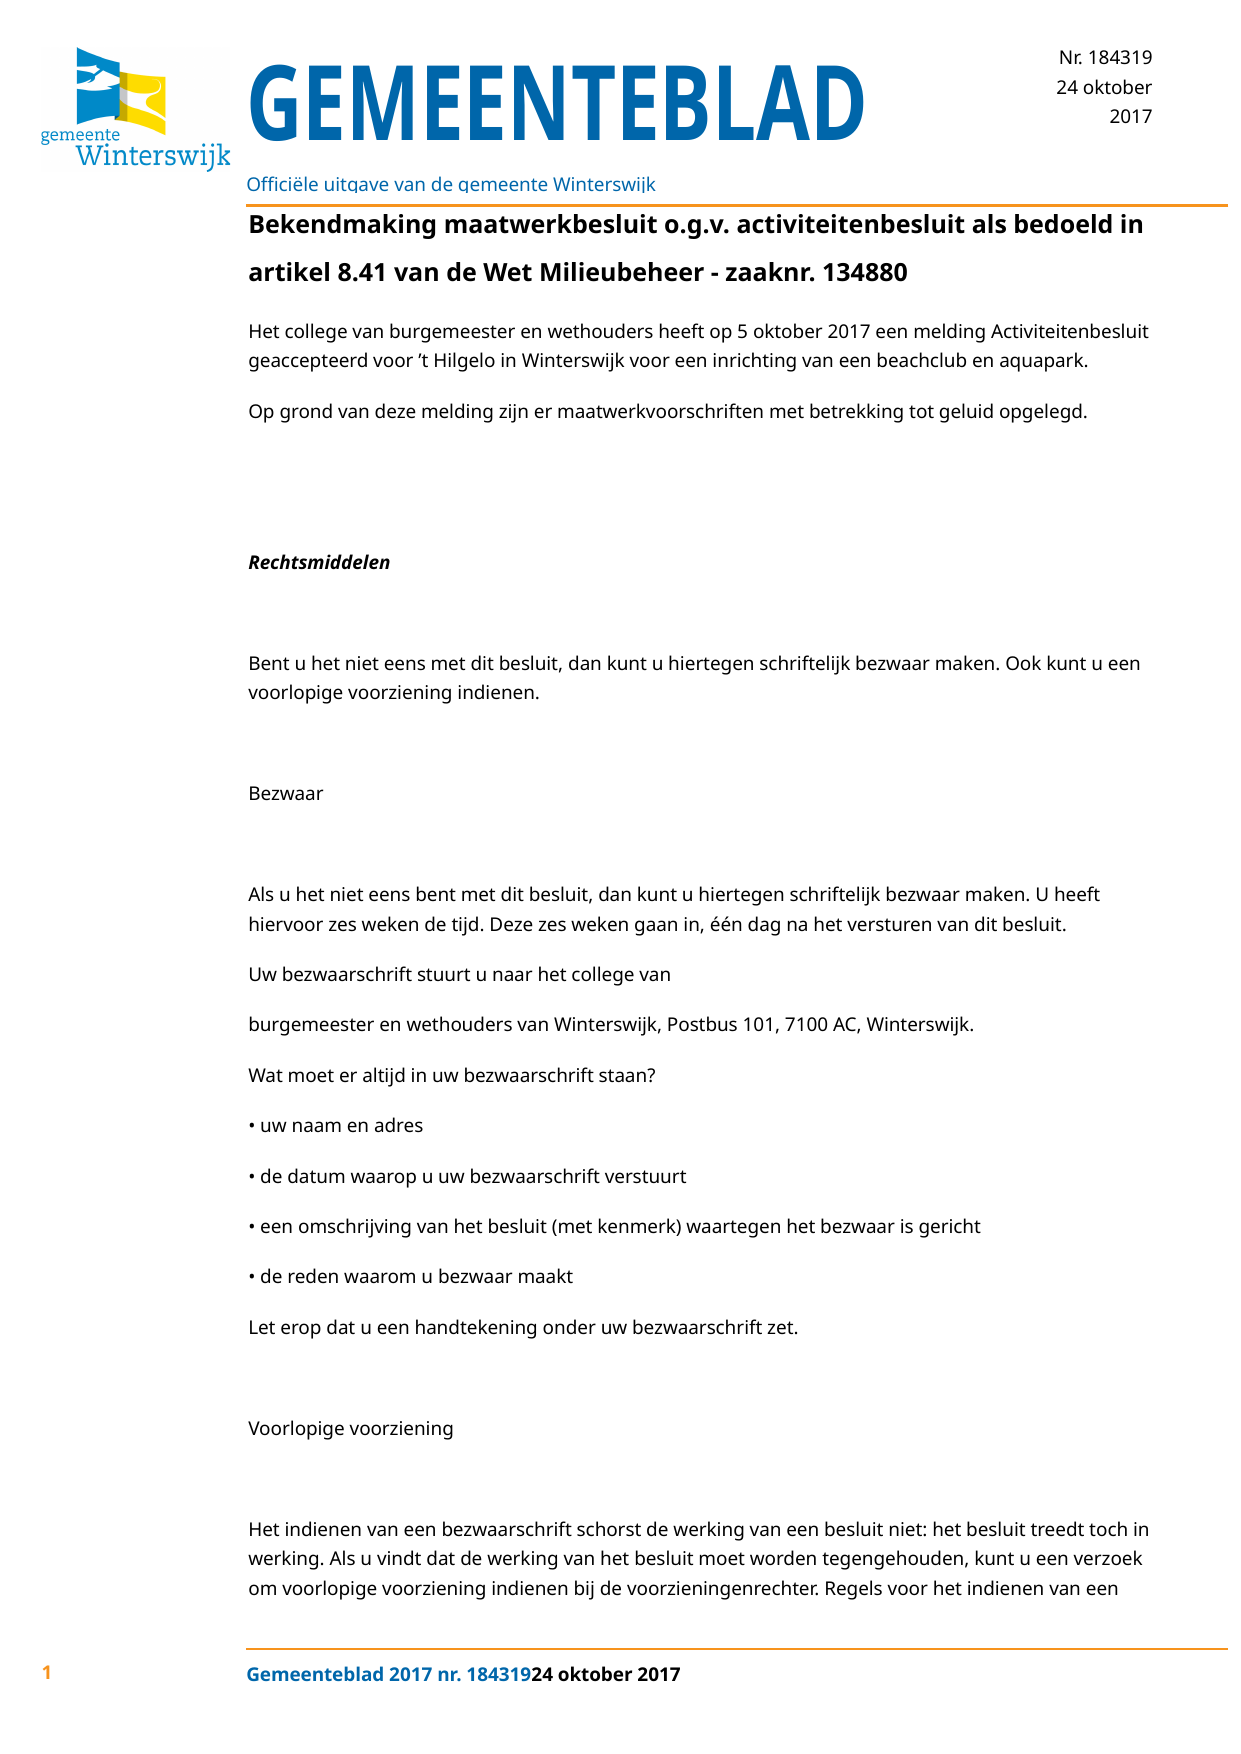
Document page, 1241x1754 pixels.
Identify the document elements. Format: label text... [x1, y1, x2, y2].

picture [41, 47, 231, 172]
text Bezwaar [248, 780, 1152, 806]
text Let erop dat u een handtekening onder uw bezwaarschrift zet. [248, 1314, 1152, 1340]
text Voorlopige voorziening [248, 1415, 1152, 1441]
text Uw bezwaarschrift stuurt u naar het college van [248, 961, 1152, 987]
text • de datum waarop u uw bezwaarschrift verstuurt [248, 1163, 1152, 1189]
text Bent u het niet eens met dit besluit, dan kunt u hiertegen schriftelijk bezwaar maken. Ook kunt u een voorlopige voorziening indienen. [248, 650, 1152, 705]
text Bekendmaking maatwerkbesluit o.g.v. activiteitenbesluit als bedoeld in artikel 8.41 van de Wet Milieubeheer - zaaknr. 134880 [248, 207, 1152, 288]
text Het indienen van een bezwaarschrift schorst de werking van een besluit niet: het besluit treedt toch in werking. Als u vindt dat de werking van het besluit moet worden tegengehouden, kunt u een verzoek om voorlopige voorziening indienen bij de voorzieningenrechter. Regels voor het indienen van een [248, 1516, 1152, 1601]
text burgemeester en wethouders van Winterswijk, Postbus 101, 7100 AC, Winterswijk. [248, 1012, 1152, 1037]
text Als u het niet eens bent met dit besluit, dan kunt u hiertegen schriftelijk bezwaar maken. U heeft hiervoor zes weken de tijd. Deze zes weken gaan in, één dag na het versturen van dit besluit. [248, 881, 1152, 937]
text Het college van burgemeester en wethouders heeft op 5 oktober 2017 een melding Activiteitenbesluit geaccepteerd voor ’t Hilgelo in Winterswijk voor een inrichting van een beachclub en aquapark. [248, 318, 1152, 373]
text Rechtsmiddelen [248, 549, 1152, 575]
picture [225, 153, 231, 162]
text • een omschrijving van het besluit (met kenmerk) waartegen het bezwaar is gericht [248, 1213, 1152, 1239]
text Wat moet er altijd in uw bezwaarschrift staan? [248, 1062, 1152, 1088]
text Op grond van deze melding zijn er maatwerkvoorschriften met betrekking tot geluid opgelegd. [248, 398, 1152, 424]
text • uw naam en adres [248, 1112, 1152, 1138]
text • de reden waarom u bezwaar maakt [248, 1264, 1152, 1289]
